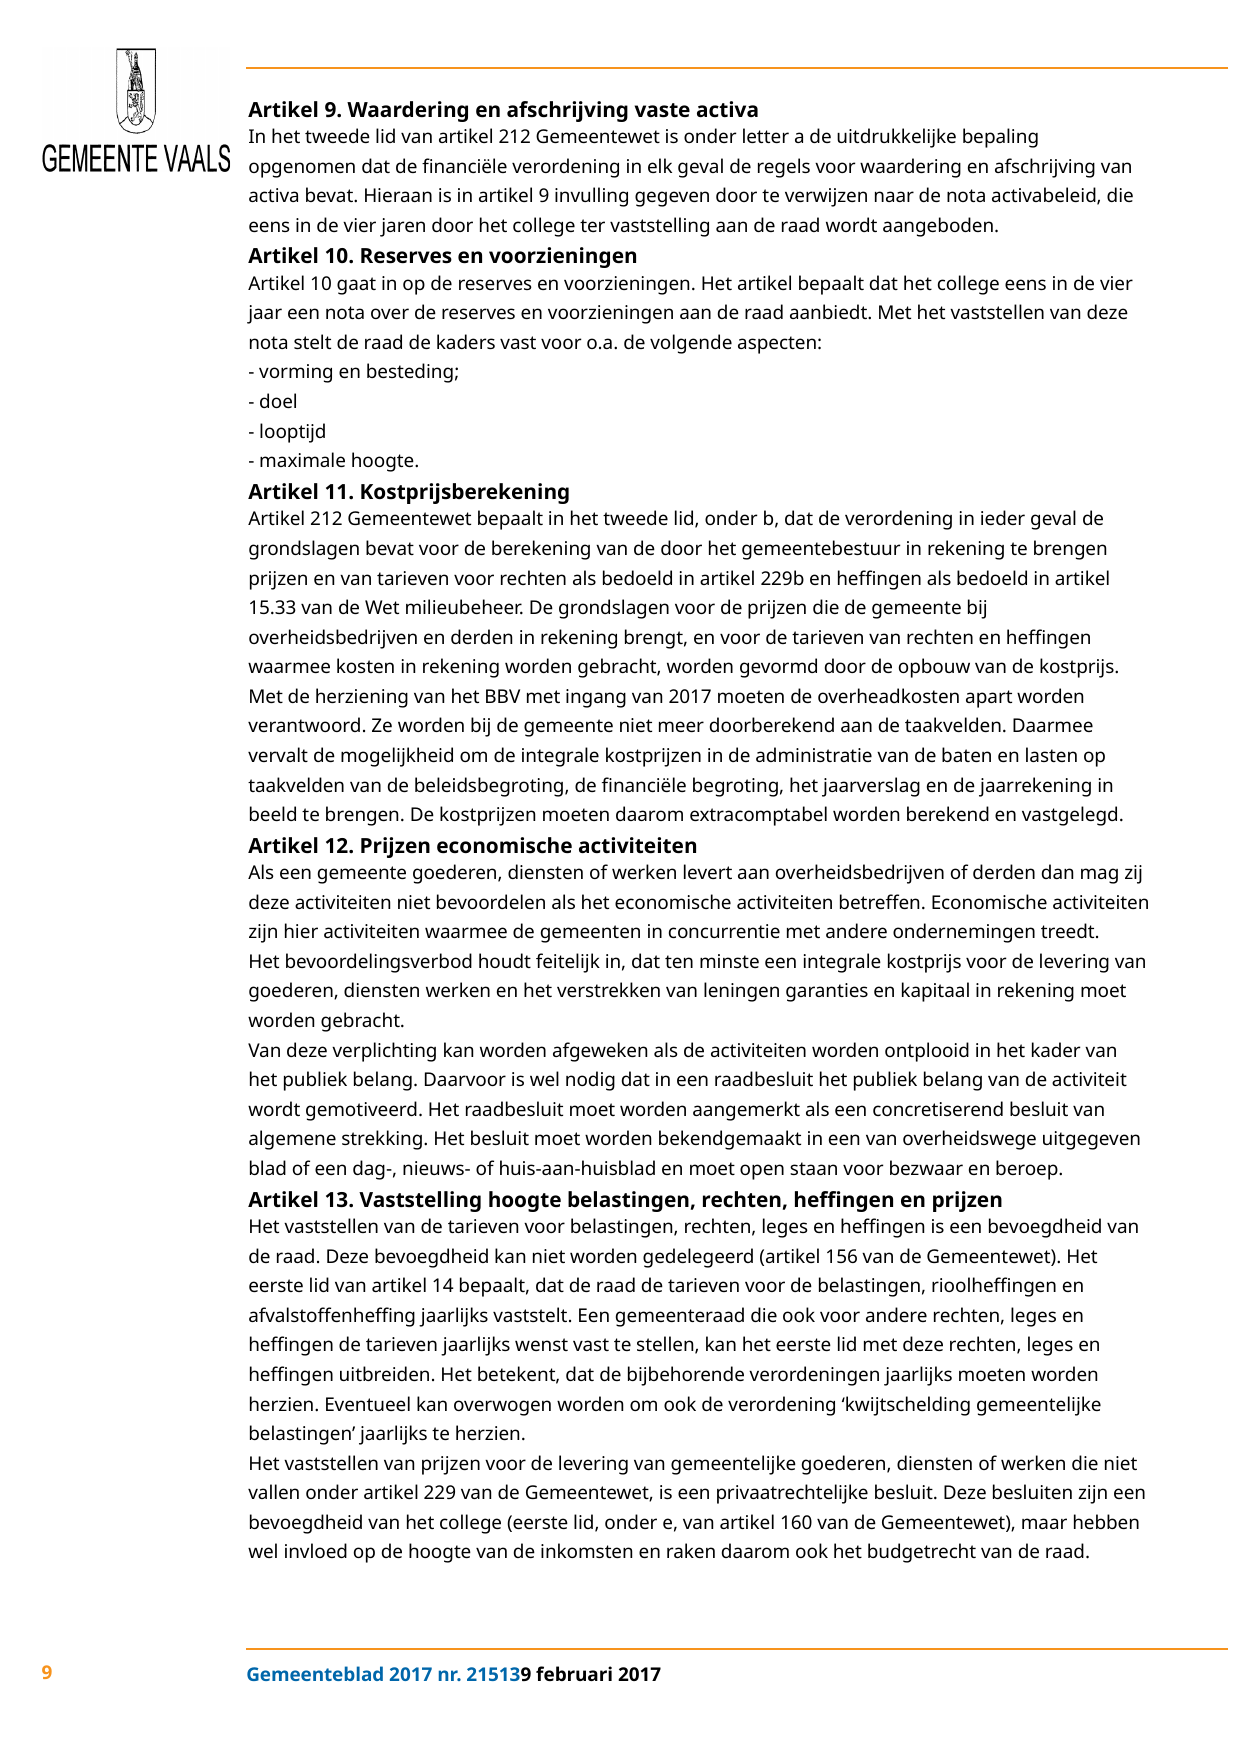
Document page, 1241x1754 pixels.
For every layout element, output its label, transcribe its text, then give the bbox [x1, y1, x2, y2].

text Artikel 12. Prijzen economische activiteiten [248, 831, 1152, 859]
text - doel [248, 388, 1152, 414]
text Artikel 9. Waardering en afschrijving vaste activa [248, 95, 1152, 123]
text In het tweede lid van artikel 212 Gemeentewet is onder letter a de uitdrukkelijke bepaling opgenomen dat de financiële verordening in elk geval de regels voor waardering en afschrijving van activa bevat. Hieraan is in artikel 9 invulling gegeven door te verwijzen naar de nota activabeleid, die eens in de vier jaren door het college ter vaststelling aan de raad wordt aangeboden. [248, 123, 1152, 238]
text Artikel 10. Reserves en voorzieningen [248, 242, 1152, 270]
text Het vaststellen van de tarieven voor belastingen, rechten, leges en heffingen is een bevoegdheid van de raad. Deze bevoegdheid kan niet worden gedelegeerd (artikel 156 van de Gemeentewet). Het eerste lid van artikel 14 bepaalt, dat de raad de tarieven voor de belastingen, rioolheffingen en afvalstoffenheffing jaarlijks vaststelt. Een gemeenteraad die ook voor andere rechten, leges en heffingen de tarieven jaarlijks wenst vast te stellen, kan het eerste lid met deze rechten, leges en heffingen uitbreiden. Het betekent, dat de bijbehorende verordeningen jaarlijks moeten worden herzien. Eventueel kan overwogen worden om ook de verordening ‘kwijtschelding gemeentelijke belastingen’ jaarlijks te herzien. [248, 1213, 1152, 1446]
text Het vaststellen van prijzen voor de levering van gemeentelijke goederen, diensten of werken die niet vallen onder artikel 229 van de Gemeentewet, is een privaatrechtelijke besluit. Deze besluiten zijn een bevoegdheid van het college (eerste lid, onder e, van artikel 160 van de Gemeentewet), maar hebben wel invloed op de hoogte van de inkomsten en raken daarom ook het budgetrecht van de raad. [248, 1450, 1152, 1564]
text Als een gemeente goederen, diensten of werken levert aan overheidsbedrijven of derden dan mag zij deze activiteiten niet bevoordelen als het economische activiteiten betreffen. Economische activiteiten zijn hier activiteiten waarmee de gemeenten in concurrentie met andere ondernemingen treedt. [248, 859, 1152, 944]
text - looptijd [248, 418, 1152, 444]
text Artikel 10 gaat in op de reserves en voorzieningen. Het artikel bepaalt dat het college eens in de vier jaar een nota over de reserves en voorzieningen aan de raad aanbiedt. Met het vaststellen van deze nota stelt de raad de kaders vast voor o.a. de volgende aspecten: [248, 270, 1152, 355]
text Artikel 13. Vaststelling hoogte belastingen, rechten, heffingen en prijzen [248, 1185, 1152, 1213]
text Van deze verplichting kan worden afgeweken als de activiteiten worden ontplooid in het kader van het publiek belang. Daarvoor is wel nodig dat in een raadbesluit het publiek belang van de activiteit wordt gemotiveerd. Het raadbesluit moet worden aangemerkt als een concretiserend besluit van algemene strekking. Het besluit moet worden bekendgemaakt in een van overheidswege uitgegeven blad of een dag-, nieuws- of huis-aan-huisblad en moet open staan voor bezwaar en beroep. [248, 1037, 1152, 1181]
text Artikel 212 Gemeentewet bepaalt in het tweede lid, onder b, dat de verordening in ieder geval de grondslagen bevat voor de berekening van de door het gemeentebestuur in rekening te brengen prijzen en van tarieven voor rechten als bedoeld in artikel 229b en heffingen als bedoeld in artikel 15.33 van de Wet milieubeheer. De grondslagen voor de prijzen die de gemeente bij overheidsbedrijven en derden in rekening brengt, en voor de tarieven van rechten en heffingen waarmee kosten in rekening worden gebracht, worden gevormd door de opbouw van de kostprijs. [248, 506, 1152, 679]
text Artikel 11. Kostprijsberekening [248, 477, 1152, 506]
text Het bevoordelingsverbod houdt feitelijk in, dat ten minste een integrale kostprijs voor de levering van goederen, diensten werken en het verstrekken van leningen garanties en kapitaal in rekening moet worden gebracht. [248, 948, 1152, 1033]
picture [41, 47, 231, 172]
text Met de herziening van het BBV met ingang van 2017 moeten de overheadkosten apart worden verantwoord. Ze worden bij de gemeente niet meer doorberekend aan de taakvelden. Daarmee vervalt de mogelijkheid om de integrale kostprijzen in de administratie van de baten en lasten op taakvelden van de beleidsbegroting, de financiële begroting, het jaarverslag en de jaarrekening in beeld te brengen. De kostprijzen moeten daarom extracomptabel worden berekend en vastgelegd. [248, 683, 1152, 827]
text - maximale hoogte. [248, 447, 1152, 473]
text - vorming en besteding; [248, 359, 1152, 384]
